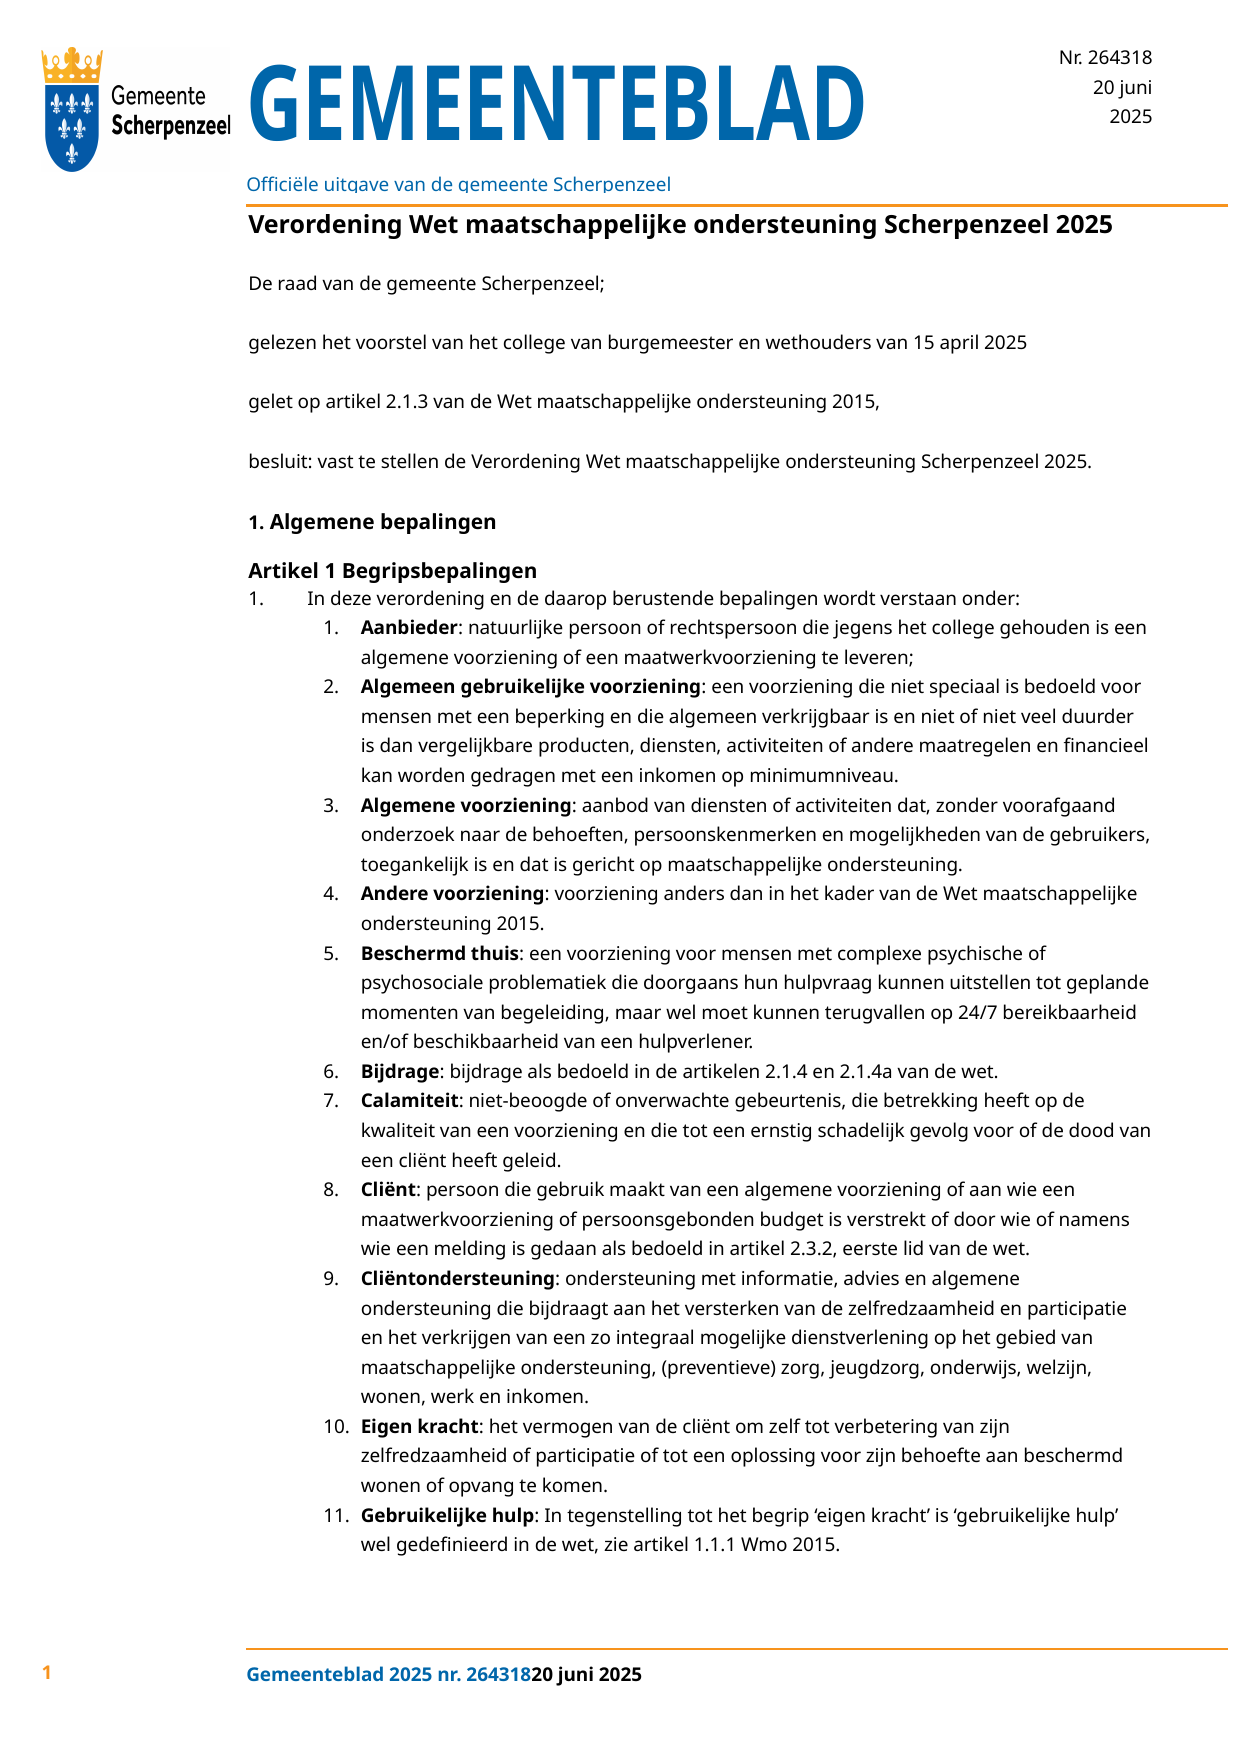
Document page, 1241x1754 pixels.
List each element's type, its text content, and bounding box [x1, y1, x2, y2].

list Bijdrage: bijdrage als bedoeld in de artikelen 2.1.4 en 2.1.4a van de wet. [323, 1058, 1152, 1084]
list Andere voorziening: voorziening anders dan in het kader van de Wet maatschappelijke ondersteuning 2015. [323, 881, 1152, 936]
list Beschermd thuis: een voorziening voor mensen met complexe psychische of psychosociale problematiek die doorgaans hun hulpvraag kunnen uitstellen tot geplande momenten van begeleiding, maar wel moet kunnen terugvallen op 24/7 bereikbaarheid en/of beschikbaarheid van een hulpverlener. [323, 940, 1152, 1054]
list Algemeen gebruikelijke voorziening: een voorziening die niet speciaal is bedoeld voor mensen met een beperking en die algemeen verkrijgbaar is en niet of niet veel duurder is dan vergelijkbare producten, diensten, activiteiten of andere maatregelen en financieel kan worden gedragen met een inkomen op minimumniveau. [323, 673, 1152, 788]
list Aanbieder: natuurlijke persoon of rechtspersoon die jegens het college gehouden is een algemene voorziening of een maatwerkvoorziening te leveren; [323, 614, 1152, 669]
list Eigen kracht: het vermogen van de cliënt om zelf tot verbetering van zijn zelfredzaamheid of participatie of tot een oplossing voor zijn behoefte aan beschermd wonen of opvang te komen. [323, 1413, 1152, 1498]
text Verordening Wet maatschappelijke ondersteuning Scherpenzeel 2025 [248, 207, 1152, 241]
text besluit: vast te stellen de Verordening Wet maatschappelijke ondersteuning Scherpenzeel 2025. [248, 448, 1152, 473]
list Algemene voorziening: aanbod van diensten of activiteiten dat, zonder voorafgaand onderzoek naar de behoeften, persoonskenmerken en mogelijkheden van de gebruikers, toegankelijk is en dat is gericht op maatschappelijke ondersteuning. [323, 792, 1152, 877]
text De raad van de gemeente Scherpenzeel; [248, 270, 1152, 296]
list Cliëntondersteuning: ondersteuning met informatie, advies en algemene ondersteuning die bijdraagt aan het versterken van de zelfredzaamheid en participatie en het verkrijgen van een zo integraal mogelijke dienstverlening op het gebied van maatschappelijke ondersteuning, (preventieve) zorg, jeugdzorg, onderwijs, welzijn, wonen, werk en inkomen. [323, 1265, 1152, 1409]
text Artikel 1 Begripsbepalingen [248, 556, 1152, 585]
list Cliënt: persoon die gebruik maakt van een algemene voorziening of aan wie een maatwerkvoorziening of persoonsgebonden budget is verstrekt of door wie of namens wie een melding is gedaan als bedoeld in artikel 2.3.2, eerste lid van de wet. [323, 1176, 1152, 1261]
text gelet op artikel 2.1.3 van de Wet maatschappelijke ondersteuning 2015, [248, 389, 1152, 414]
list In deze verordening en de daarop berustende bepalingen wordt verstaan onder: [248, 585, 1152, 610]
picture [41, 47, 231, 172]
list Gebruikelijke hulp: In tegenstelling tot het begrip ‘eigen kracht’ is ‘gebruikelijke hulp’ wel gedefinieerd in de wet, zie artikel 1.1.1 Wmo 2015. [323, 1502, 1152, 1557]
text gelezen het voorstel van het college van burgemeester en wethouders van 15 april 2025 [248, 329, 1152, 355]
text 1. Algemene bepalingen [248, 507, 1152, 535]
list Calamiteit: niet-beoogde of onverwachte gebeurtenis, die betrekking heeft op de kwaliteit van een voorziening en die tot een ernstig schadelijk gevolg voor of de dood van een cliënt heeft geleid. [323, 1088, 1152, 1172]
